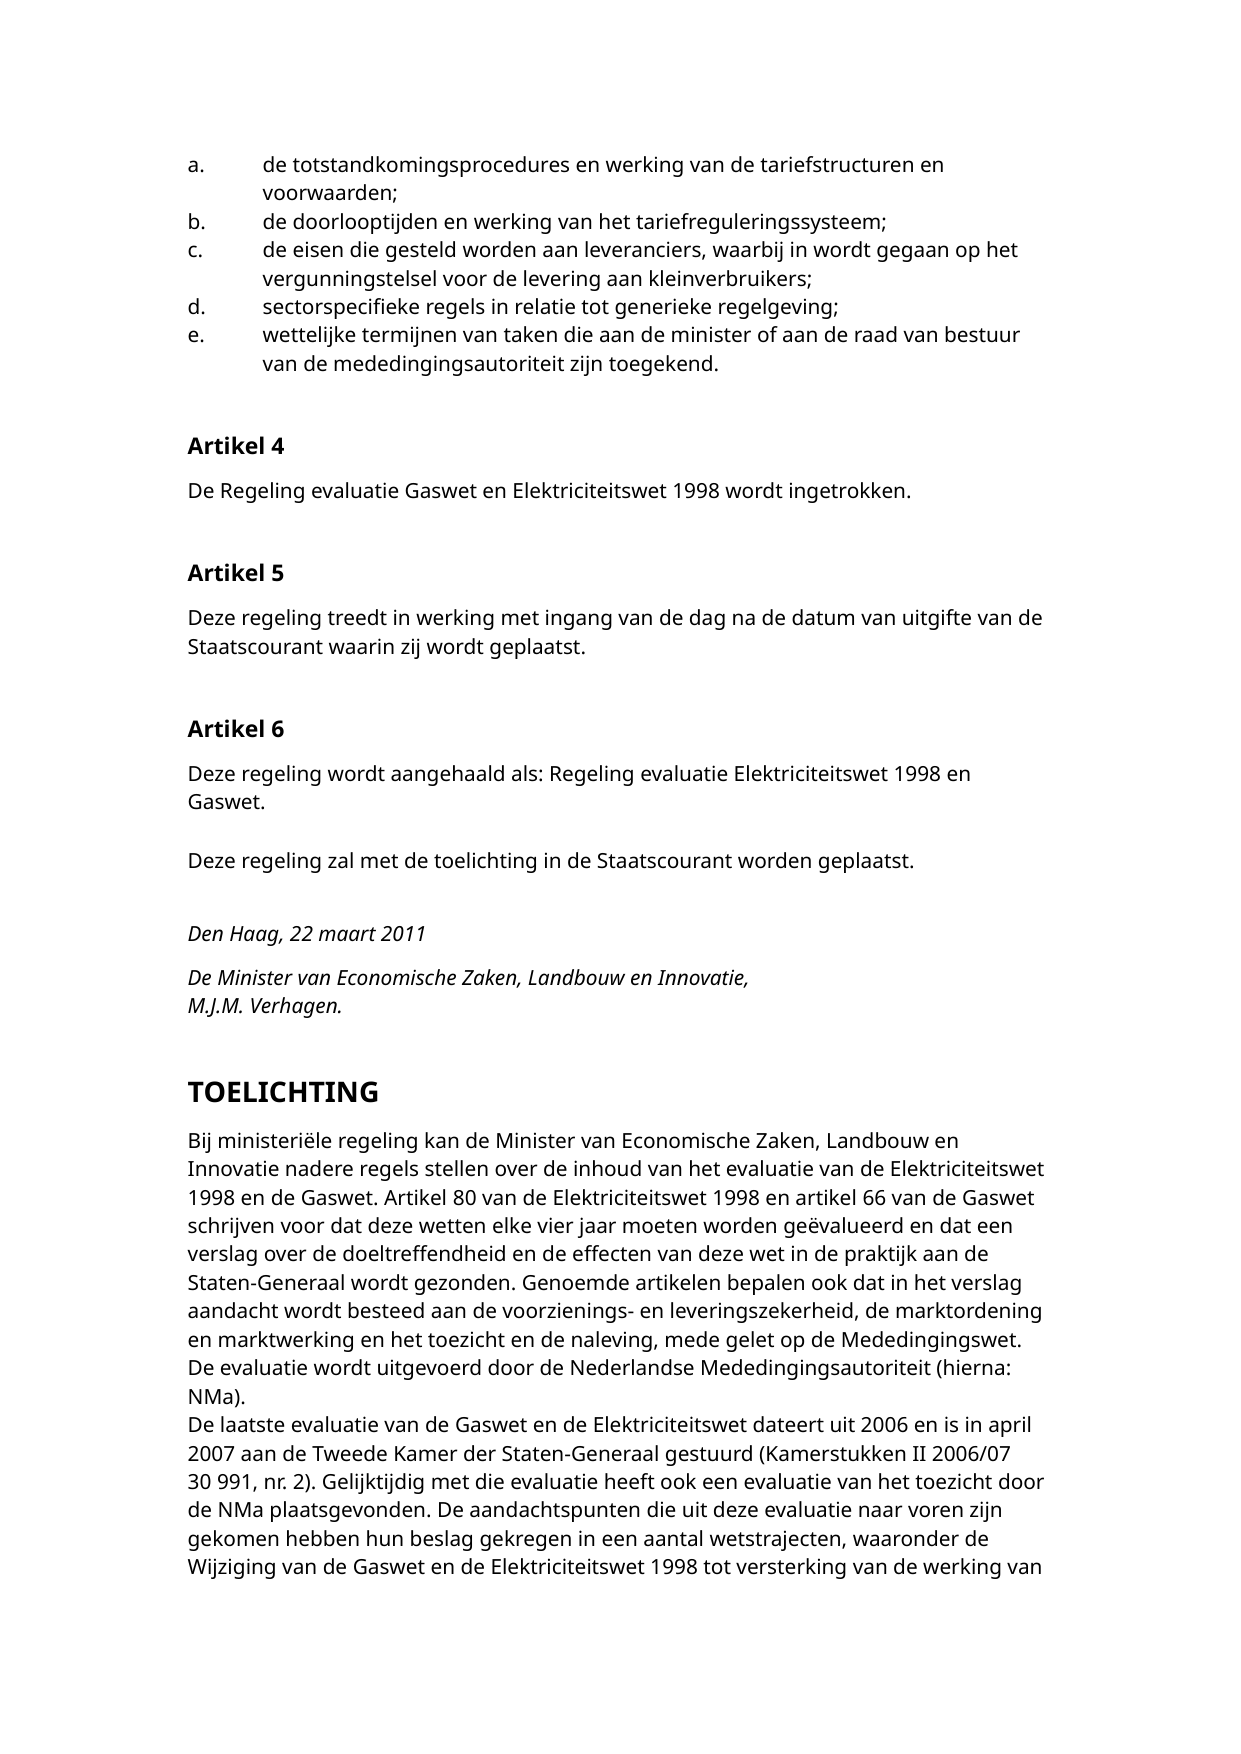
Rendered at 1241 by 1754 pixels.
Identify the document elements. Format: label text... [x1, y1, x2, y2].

text M.J.M. Verhagen. [187, 991, 1053, 1020]
text De Minister van Economische Zaken, Landbouw en Innovatie, [187, 963, 1053, 991]
list de doorlooptijden en werking van het tariefreguleringssysteem; [187, 207, 1053, 235]
text Deze regeling treedt in werking met ingang van de dag na de datum van uitgifte van de Staatscourant waarin zij wordt geplaatst. [187, 603, 1053, 660]
text Den Haag, 22 maart 2011 [187, 919, 1053, 948]
subtitle TOELICHTING [187, 1072, 1053, 1111]
subtitle Artikel 5 [187, 557, 1053, 588]
text De laatste evaluatie van de Gaswet en de Elektriciteitswet dateert uit 2006 en is in april 2007 aan de Tweede Kamer der Staten-Generaal gestuurd (Kamerstukken II 2006/07 30 991, nr. 2). Gelijktijdig met die evaluatie heeft ook een evaluatie van het toezicht door de NMa plaatsgevonden. De aandachtspunten die uit deze evaluatie naar voren zijn gekomen hebben hun beslag gekregen in een aantal wetstrajecten, waaronder de Wijziging van de Gaswet en de Elektriciteitswet 1998 tot versterking van de werking van [187, 1410, 1053, 1581]
text Bij ministeriële regeling kan de Minister van Economische Zaken, Landbouw en Innovatie nadere regels stellen over de inhoud van het evaluatie van de Elektriciteitswet 1998 en de Gaswet. Artikel 80 van de Elektriciteitswet 1998 en artikel 66 van de Gaswet schrijven voor dat deze wetten elke vier jaar moeten worden geëvalueerd en dat een verslag over de doeltreffendheid en de effecten van deze wet in de praktijk aan de Staten-Generaal wordt gezonden. Genoemde artikelen bepalen ook dat in het verslag aandacht wordt besteed aan de voorzienings- en leveringszekerheid, de marktordening en marktwerking en het toezicht en de naleving, mede gelet op de Mededingingswet. De evaluatie wordt uitgevoerd door de Nederlandse Mededingingsautoriteit (hierna: NMa). [187, 1126, 1053, 1410]
text Deze regeling zal met de toelichting in de Staatscourant worden geplaatst. [187, 846, 1053, 874]
subtitle Artikel 6 [187, 713, 1053, 744]
text Deze regeling wordt aangehaald als: Regeling evaluatie Elektriciteitswet 1998 en Gaswet. [187, 759, 1053, 816]
list sectorspecifieke regels in relatie tot generieke regelgeving; [187, 292, 1053, 321]
list de totstandkomingsprocedures en werking van de tariefstructuren en voorwaarden; [187, 150, 1053, 207]
list wettelijke termijnen van taken die aan de minister of aan de raad van bestuur van de mededingingsautoriteit zijn toegekend. [187, 321, 1053, 377]
text De Regeling evaluatie Gaswet en Elektriciteitswet 1998 wordt ingetrokken. [187, 476, 1053, 505]
list de eisen die gesteld worden aan leveranciers, waarbij in wordt gegaan op het vergunningstelsel voor de levering aan kleinverbruikers; [187, 235, 1053, 292]
subtitle Artikel 4 [187, 430, 1053, 461]
